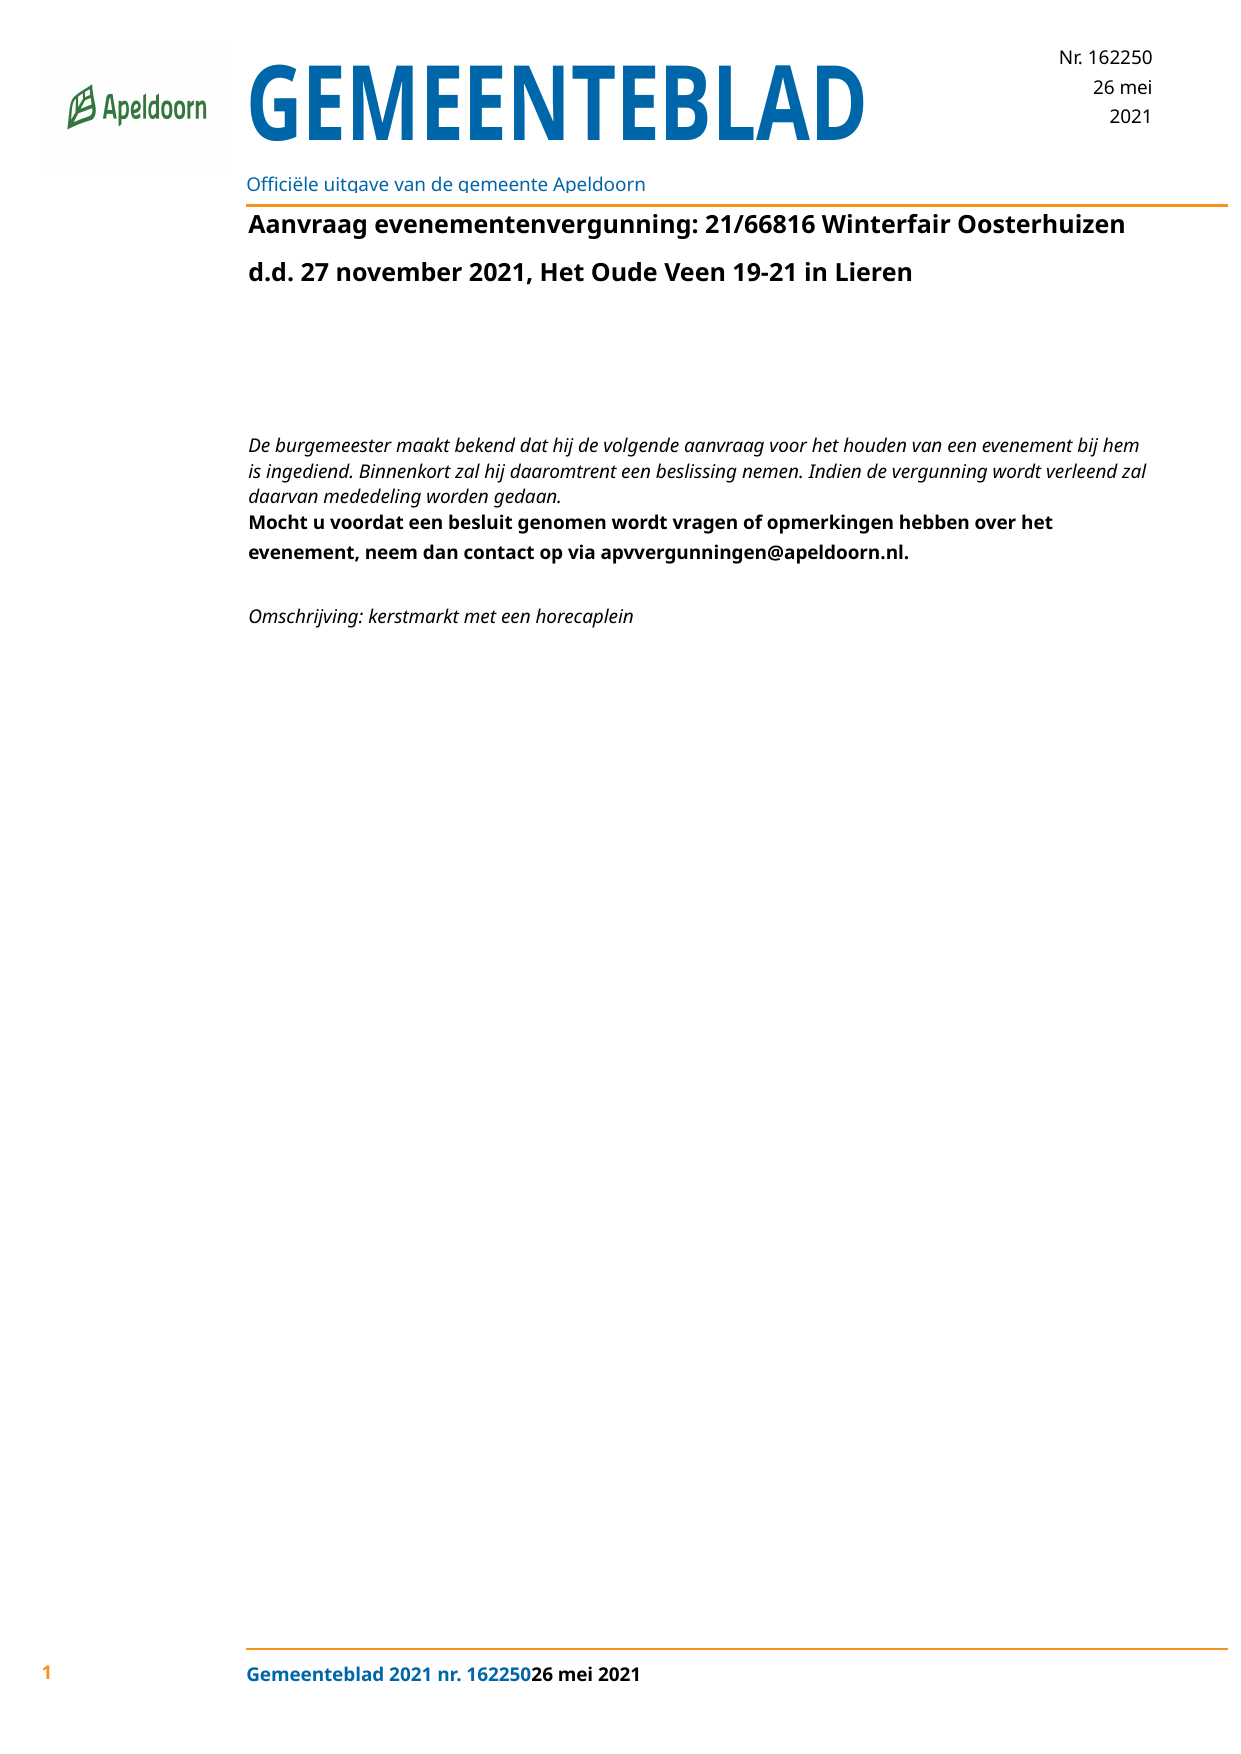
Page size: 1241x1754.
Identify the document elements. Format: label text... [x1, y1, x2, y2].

picture [41, 47, 231, 172]
text De burgemeester maakt bekend dat hij de volgende aanvraag voor het houden van een evenement bij hem is ingediend. Binnenkort zal hij daaromtrent een beslissing nemen. Indien de vergunning wordt verleend zal daarvan mededeling worden gedaan. [248, 432, 1152, 509]
text Mocht u voordat een besluit genomen wordt vragen of opmerkingen hebben over het evenement, neem dan contact op via apvvergunningen@apeldoorn.nl. [248, 509, 1152, 565]
text Omschrijving: kerstmarkt met een horecaplein [248, 603, 1152, 629]
text Aanvraag evenementenvergunning: 21/66816 Winterfair Oosterhuizen d.d. 27 november 2021, Het Oude Veen 19-21 in Lieren [248, 207, 1152, 288]
